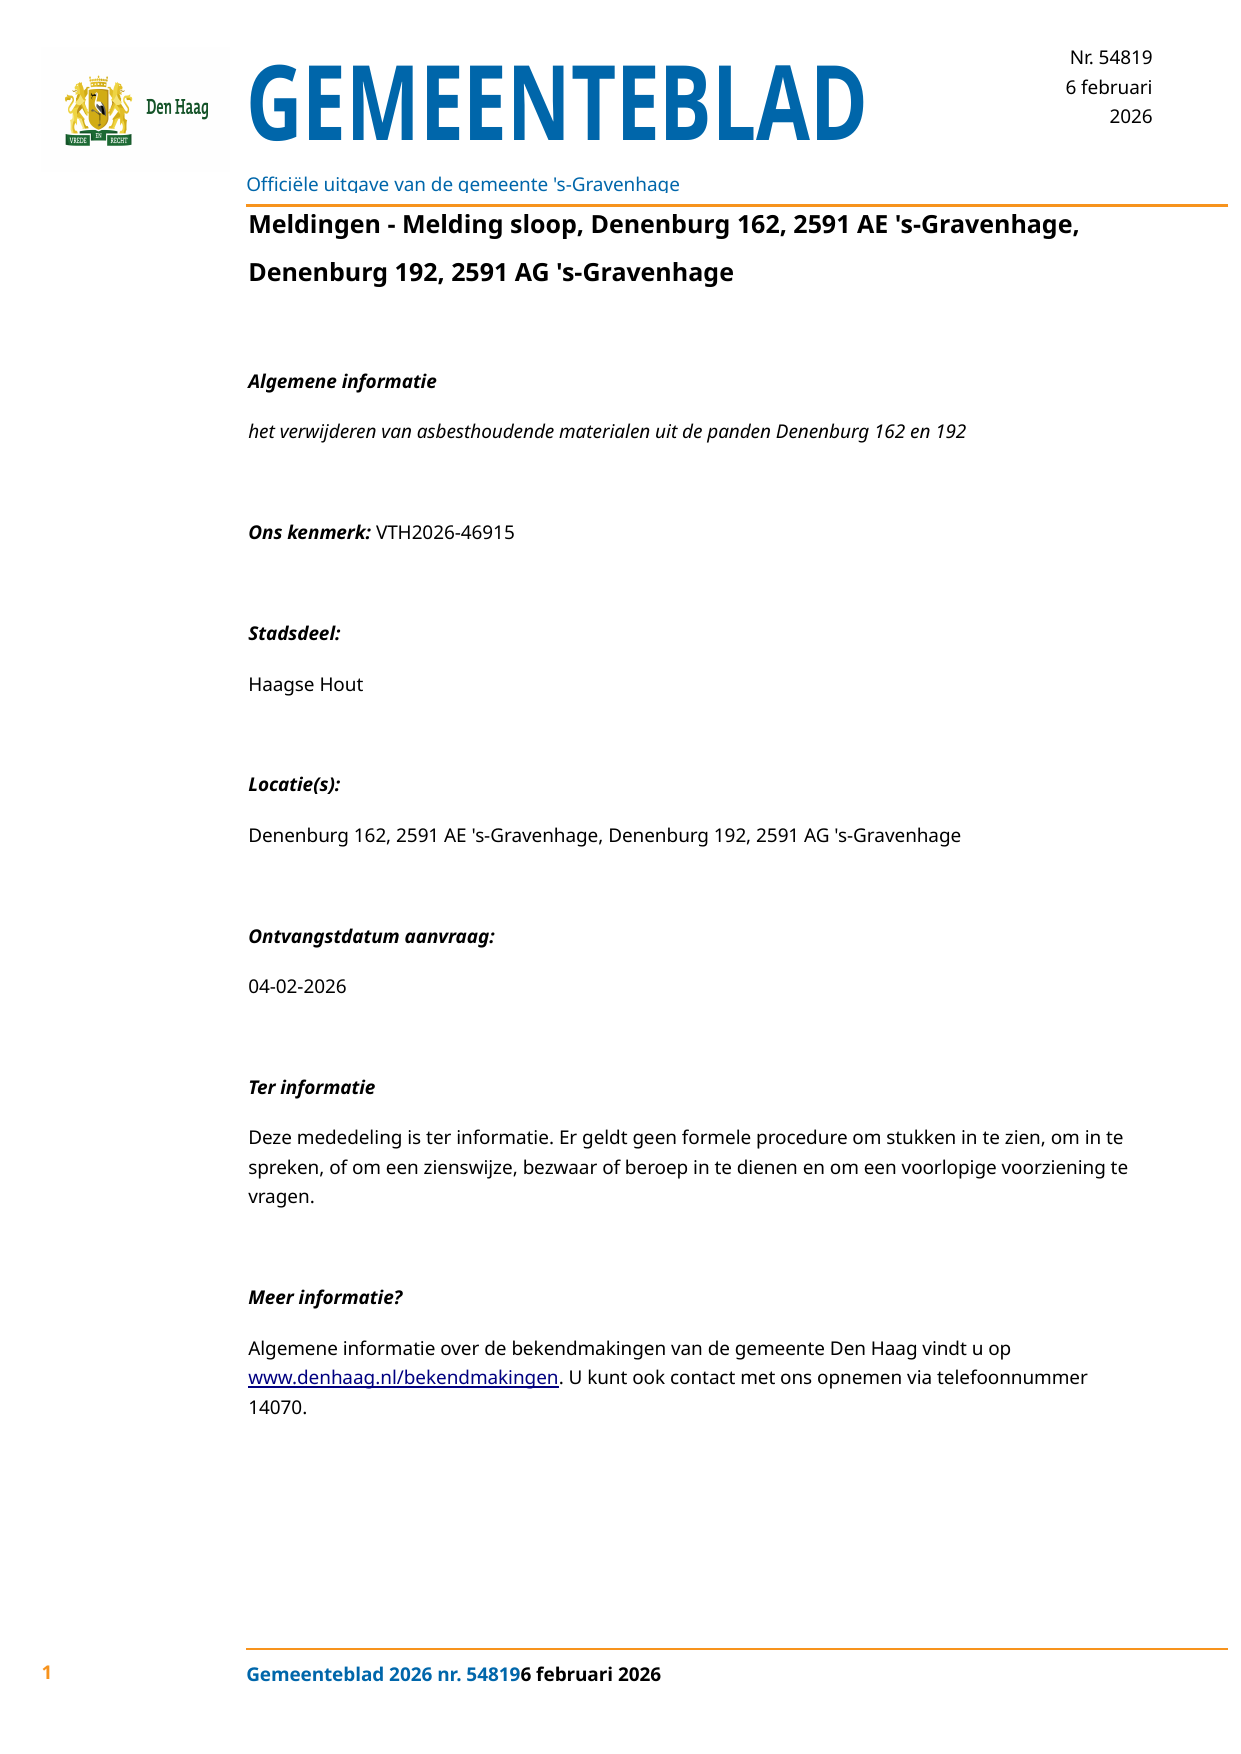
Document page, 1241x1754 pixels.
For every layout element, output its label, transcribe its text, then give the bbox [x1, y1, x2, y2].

text Algemene informatie over de bekendmakingen van de gemeente Den Haag vindt u op www.denhaag.nl/bekendmakingen. U kunt ook contact met ons opnemen via telefoonnummer 14070. [248, 1335, 1152, 1420]
text het verwijderen van asbesthoudende materialen uit de panden Denenburg 162 en 192 [248, 419, 1152, 444]
picture [41, 47, 231, 172]
text Ter informatie [248, 1074, 1152, 1100]
text Haagse Hout [248, 671, 1152, 697]
text Stadsdeel: [248, 620, 1152, 646]
text Locatie(s): [248, 772, 1152, 797]
text 04-02-2026 [248, 973, 1152, 999]
text Meer informatie? [248, 1284, 1152, 1310]
text Deze mededeling is ter informatie. Er geldt geen formele procedure om stukken in te zien, om in te spreken, of om een zienswijze, bezwaar of beroep in te dienen en om een voorlopige voorziening te vragen. [248, 1124, 1152, 1209]
text Denenburg 162, 2591 AE 's-Gravenhage, Denenburg 192, 2591 AG 's-Gravenhage [248, 822, 1152, 848]
text Meldingen - Melding sloop, Denenburg 162, 2591 AE 's-Gravenhage, Denenburg 192, 2591 AG 's-Gravenhage [248, 207, 1152, 288]
text Ons kenmerk: VTH2026-46915 [248, 519, 1152, 545]
text Ontvangstdatum aanvraag: [248, 923, 1152, 949]
text Algemene informatie [248, 368, 1152, 394]
